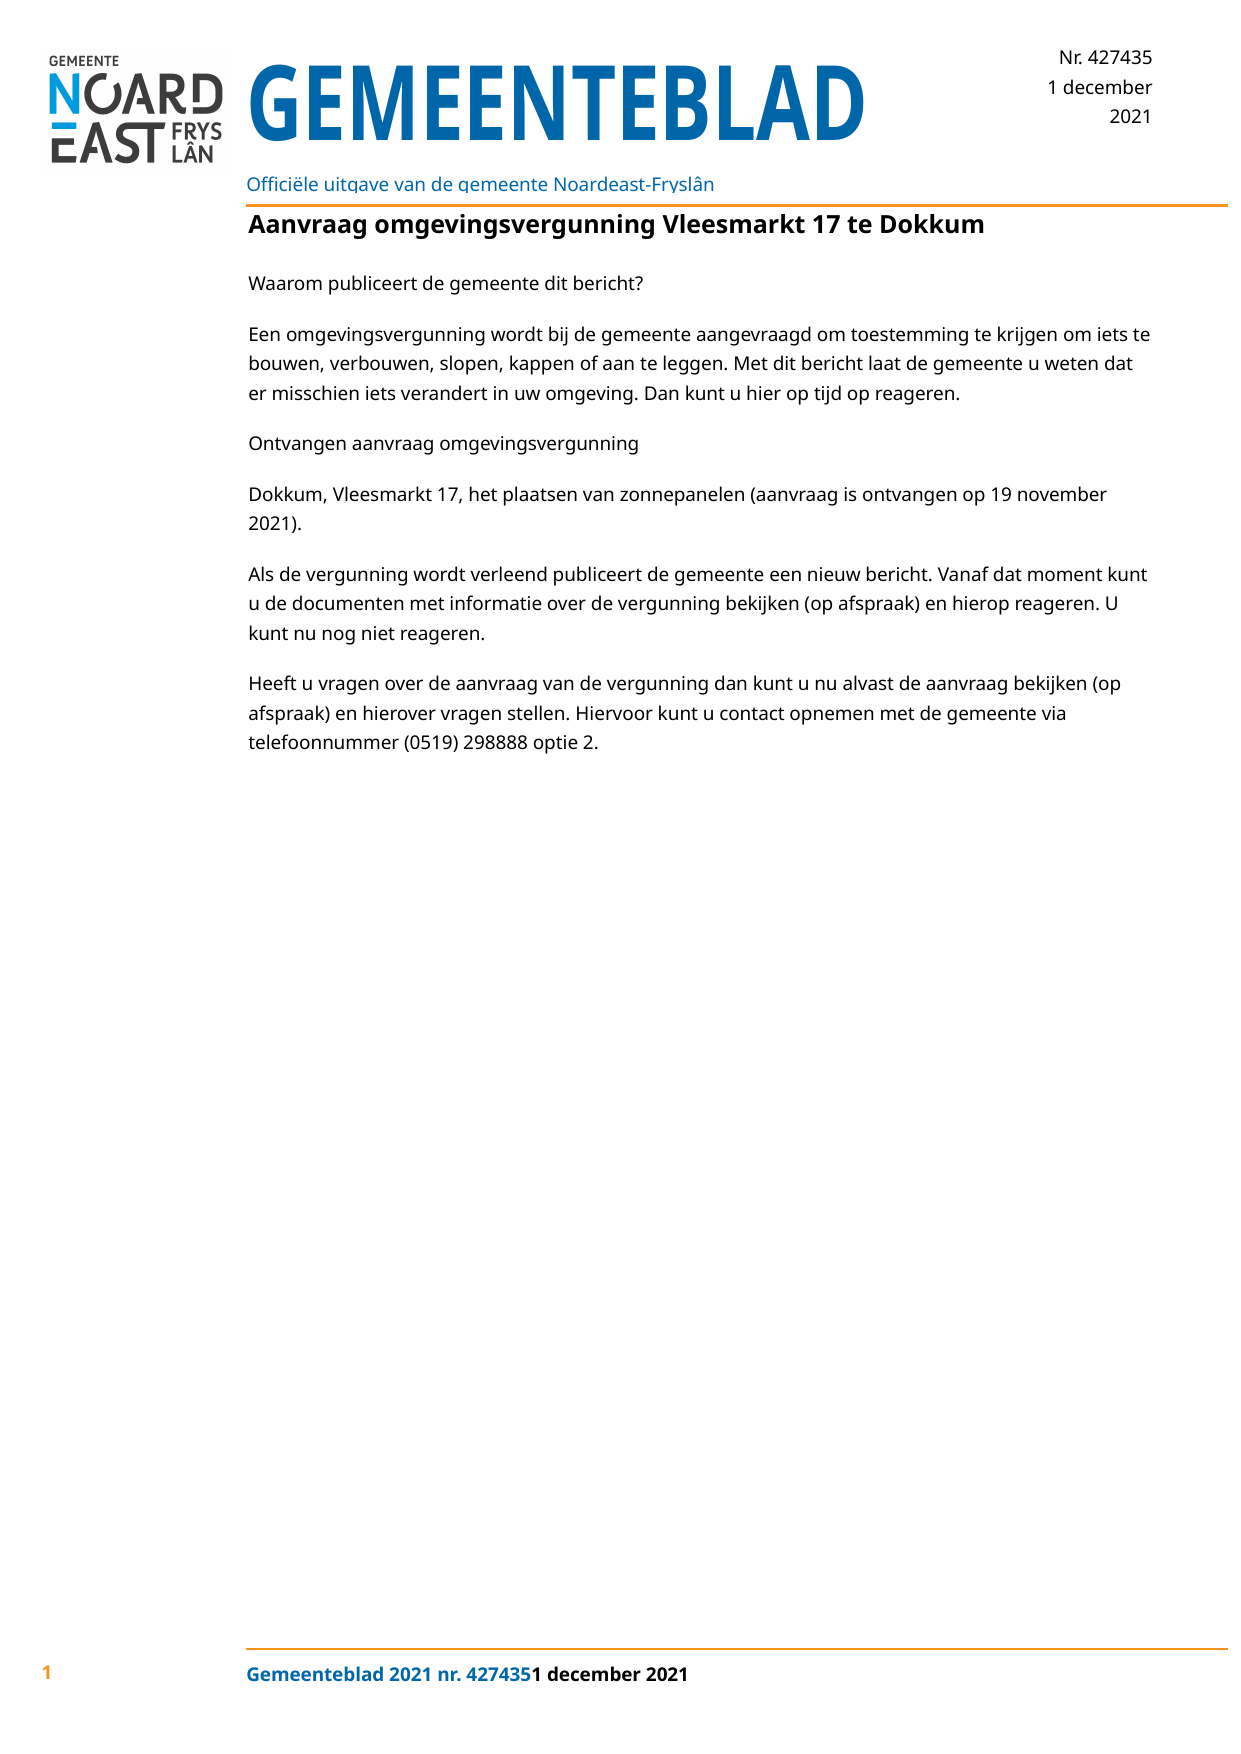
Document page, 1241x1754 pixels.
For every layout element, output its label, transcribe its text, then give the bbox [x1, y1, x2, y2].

text Ontvangen aanvraag omgevingsvergunning [248, 430, 1152, 456]
text Een omgevingsvergunning wordt bij de gemeente aangevraagd om toestemming te krijgen om iets te bouwen, verbouwen, slopen, kappen of aan te leggen. Met dit bericht laat de gemeente u weten dat er misschien iets verandert in uw omgeving. Dan kunt u hier op tijd op reageren. [248, 321, 1152, 406]
text Als de vergunning wordt verleend publiceert de gemeente een nieuw bericht. Vanaf dat moment kunt u de documenten met informatie over de vergunning bekijken (op afspraak) en hierop reageren. U kunt nu nog niet reageren. [248, 561, 1152, 646]
text Aanvraag omgevingsvergunning Vleesmarkt 17 te Dokkum [248, 207, 1152, 241]
text Heeft u vragen over de aanvraag van de vergunning dan kunt u nu alvast de aanvraag bekijken (op afspraak) en hierover vragen stellen. Hiervoor kunt u contact opnemen met de gemeente via telefoonnummer (0519) 298888 optie 2. [248, 670, 1152, 755]
text Waarom publiceert de gemeente dit bericht? [248, 270, 1152, 296]
text Dokkum, Vleesmarkt 17, het plaatsen van zonnepanelen (aanvraag is ontvangen op 19 november 2021). [248, 481, 1152, 536]
picture [41, 47, 231, 172]
